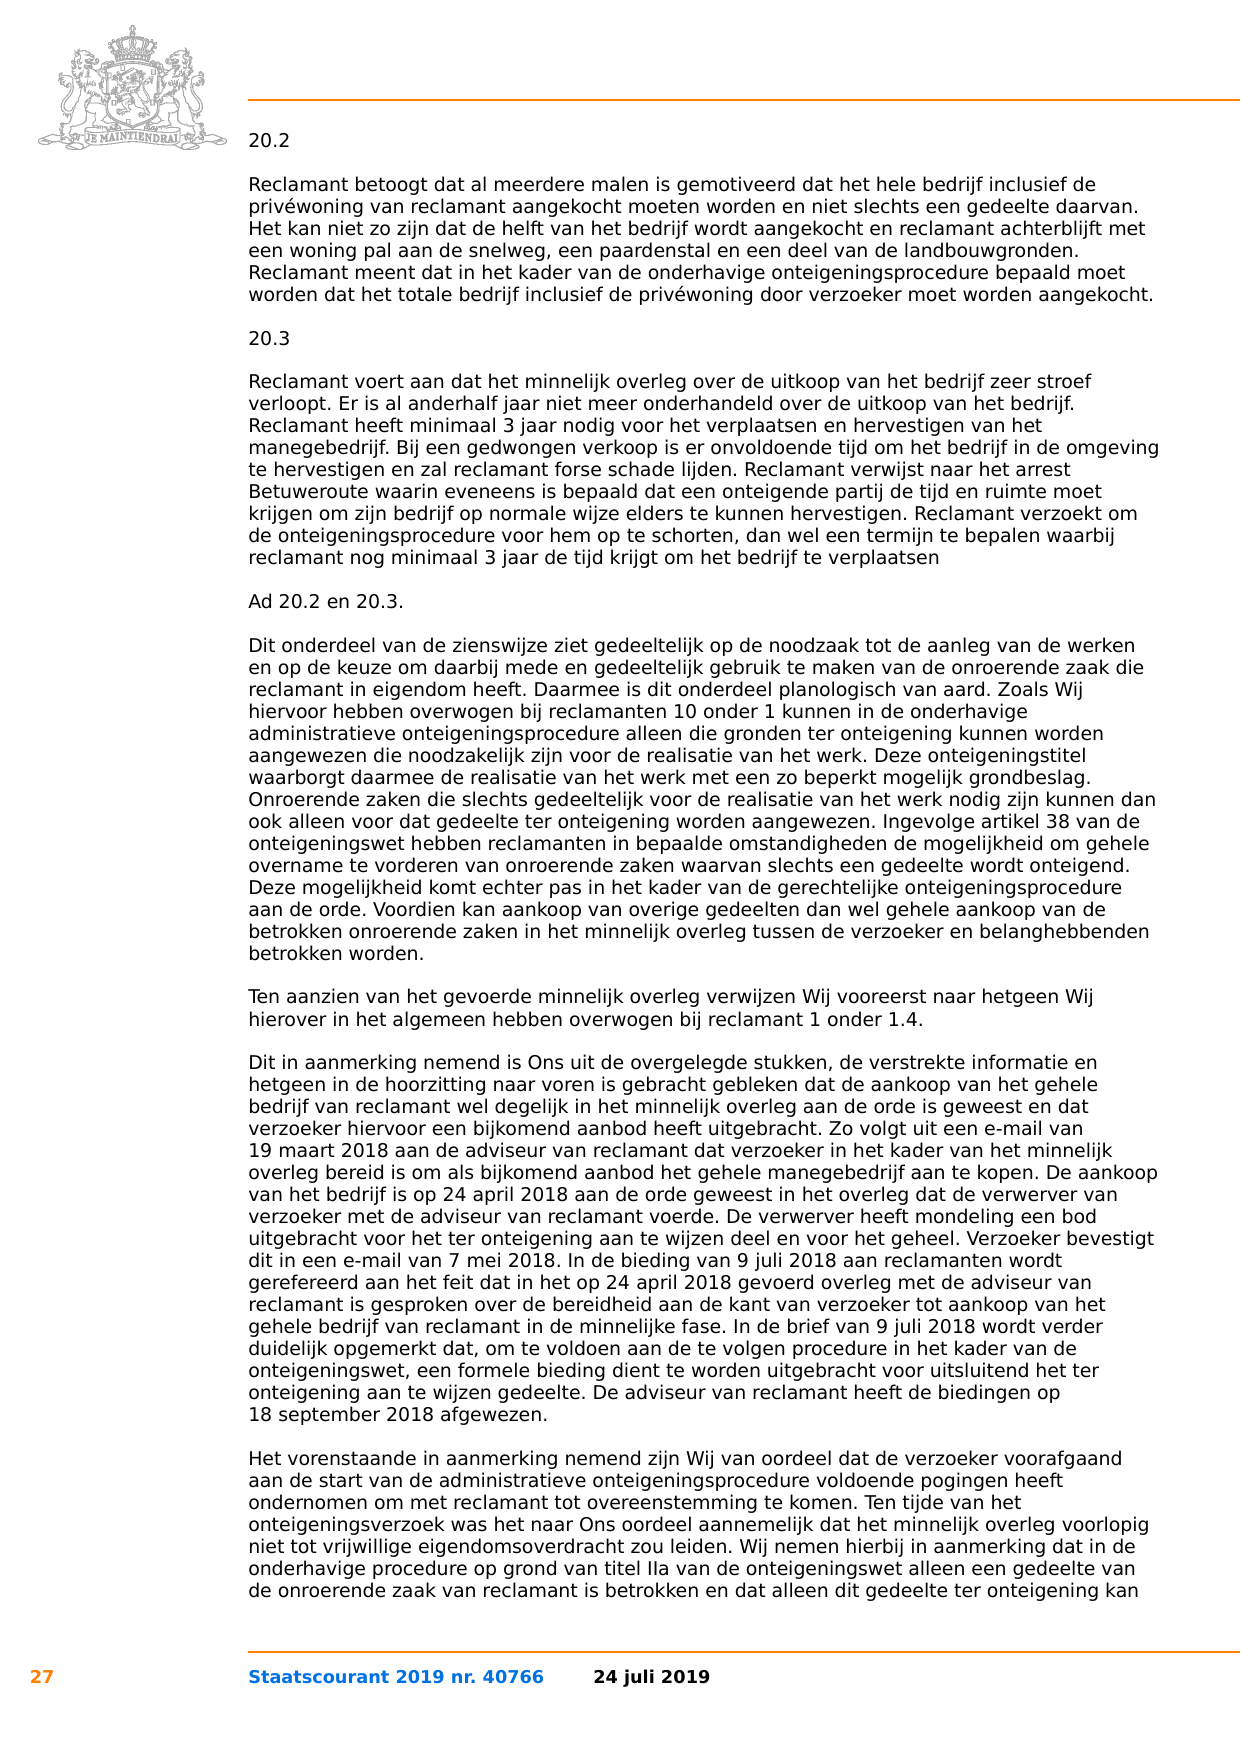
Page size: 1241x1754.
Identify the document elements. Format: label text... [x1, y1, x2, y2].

text Reclamant betoogt dat al meerdere malen is gemotiveerd dat het hele bedrijf inclusief de privéwoning van reclamant aangekocht moeten worden en niet slechts een gedeelte daarvan. Het kan niet zo zijn dat de helft van het bedrijf wordt aangekocht en reclamant achterblijft met een woning pal aan de snelweg, een paardenstal en een deel van de landbouwgronden. Reclamant meent dat in het kader van de onderhavige onteigeningsprocedure bepaald moet worden dat het totale bedrijf inclusief de privéwoning door verzoeker moet worden aangekocht. [248, 174, 1163, 306]
text 20.3 [248, 327, 1163, 349]
text Dit onderdeel van de zienswijze ziet gedeeltelijk op de noodzaak tot de aanleg van de werken en op de keuze om daarbij mede en gedeeltelijk gebruik te maken van de onroerende zaak die reclamant in eigendom heeft. Daarmee is dit onderdeel planologisch van aard. Zoals Wij hiervoor hebben overwogen bij reclamanten 10 onder 1 kunnen in de onderhavige administratieve onteigeningsprocedure alleen die gronden ter onteigening kunnen worden aangewezen die noodzakelijk zijn voor de realisatie van het werk. Deze onteigeningstitel waarborgt daarmee de realisatie van het werk met een zo beperkt mogelijk grondbeslag. Onroerende zaken die slechts gedeeltelijk voor de realisatie van het werk nodig zijn kunnen dan ook alleen voor dat gedeelte ter onteigening worden aangewezen. Ingevolge artikel 38 van de onteigeningswet hebben reclamanten in bepaalde omstandigheden de mogelijkheid om gehele overname te vorderen van onroerende zaken waarvan slechts een gedeelte wordt onteigend. Deze mogelijkheid komt echter pas in het kader van de gerechtelijke onteigeningsprocedure aan de orde. Voordien kan aankoop van overige gedeelten dan wel gehele aankoop van de betrokken onroerende zaken in het minnelijk overleg tussen de verzoeker en belanghebbenden betrokken worden. [248, 635, 1163, 964]
picture [38, 25, 227, 150]
text Het vorenstaande in aanmerking nemend zijn Wij van oordeel dat de verzoeker voorafgaand aan de start van de administratieve onteigeningsprocedure voldoende pogingen heeft ondernomen om met reclamant tot overeenstemming te komen. Ten tijde van het onteigeningsverzoek was het naar Ons oordeel aannemelijk dat het minnelijk overleg voorlopig niet tot vrijwillige eigendomsoverdracht zou leiden. Wij nemen hierbij in aanmerking dat in de onderhavige procedure op grond van titel IIa van de onteigeningswet alleen een gedeelte van de onroerende zaak van reclamant is betrokken en dat alleen dit gedeelte ter onteigening kan [248, 1448, 1163, 1602]
text 20.2 [248, 130, 1163, 152]
text Dit in aanmerking nemend is Ons uit de overgelegde stukken, de verstrekte informatie en hetgeen in de hoorzitting naar voren is gebracht gebleken dat de aankoop van het gehele bedrijf van reclamant wel degelijk in het minnelijk overleg aan de orde is geweest en dat verzoeker hiervoor een bijkomend aanbod heeft uitgebracht. Zo volgt uit een e-mail van 19 maart 2018 aan de adviseur van reclamant dat verzoeker in het kader van het minnelijk overleg bereid is om als bijkomend aanbod het gehele manegebedrijf aan te kopen. De aankoop van het bedrijf is op 24 april 2018 aan de orde geweest in het overleg dat de verwerver van verzoeker met de adviseur van reclamant voerde. De verwerver heeft mondeling een bod uitgebracht voor het ter onteigening aan te wijzen deel en voor het geheel. Verzoeker bevestigt dit in een e-mail van 7 mei 2018. In de bieding van 9 juli 2018 aan reclamanten wordt gerefereerd aan het feit dat in het op 24 april 2018 gevoerd overleg met de adviseur van reclamant is gesproken over de bereidheid aan de kant van verzoeker tot aankoop van het gehele bedrijf van reclamant in de minnelijke fase. In de brief van 9 juli 2018 wordt verder duidelijk opgemerkt dat, om te voldoen aan de te volgen procedure in het kader van de onteigeningswet, een formele bieding dient te worden uitgebracht voor uitsluitend het ter onteigening aan te wijzen gedeelte. De adviseur van reclamant heeft de biedingen op 18 september 2018 afgewezen. [248, 1052, 1163, 1426]
text Reclamant voert aan dat het minnelijk overleg over de uitkoop van het bedrijf zeer stroef verloopt. Er is al anderhalf jaar niet meer onderhandeld over de uitkoop van het bedrijf. Reclamant heeft minimaal 3 jaar nodig voor het verplaatsen en hervestigen van het manegebedrijf. Bij een gedwongen verkoop is er onvoldoende tijd om het bedrijf in de omgeving te hervestigen en zal reclamant forse schade lijden. Reclamant verwijst naar het arrest Betuweroute waarin eveneens is bepaald dat een onteigende partij de tijd en ruimte moet krijgen om zijn bedrijf op normale wijze elders te kunnen hervestigen. Reclamant verzoekt om de onteigeningsprocedure voor hem op te schorten, dan wel een termijn te bepalen waarbij reclamant nog minimaal 3 jaar de tijd krijgt om het bedrijf te verplaatsen [248, 371, 1163, 569]
text Ten aanzien van het gevoerde minnelijk overleg verwijzen Wij vooreerst naar hetgeen Wij hierover in het algemeen hebben overwogen bij reclamant 1 onder 1.4. [248, 986, 1163, 1030]
text Ad 20.2 en 20.3. [248, 591, 1163, 613]
